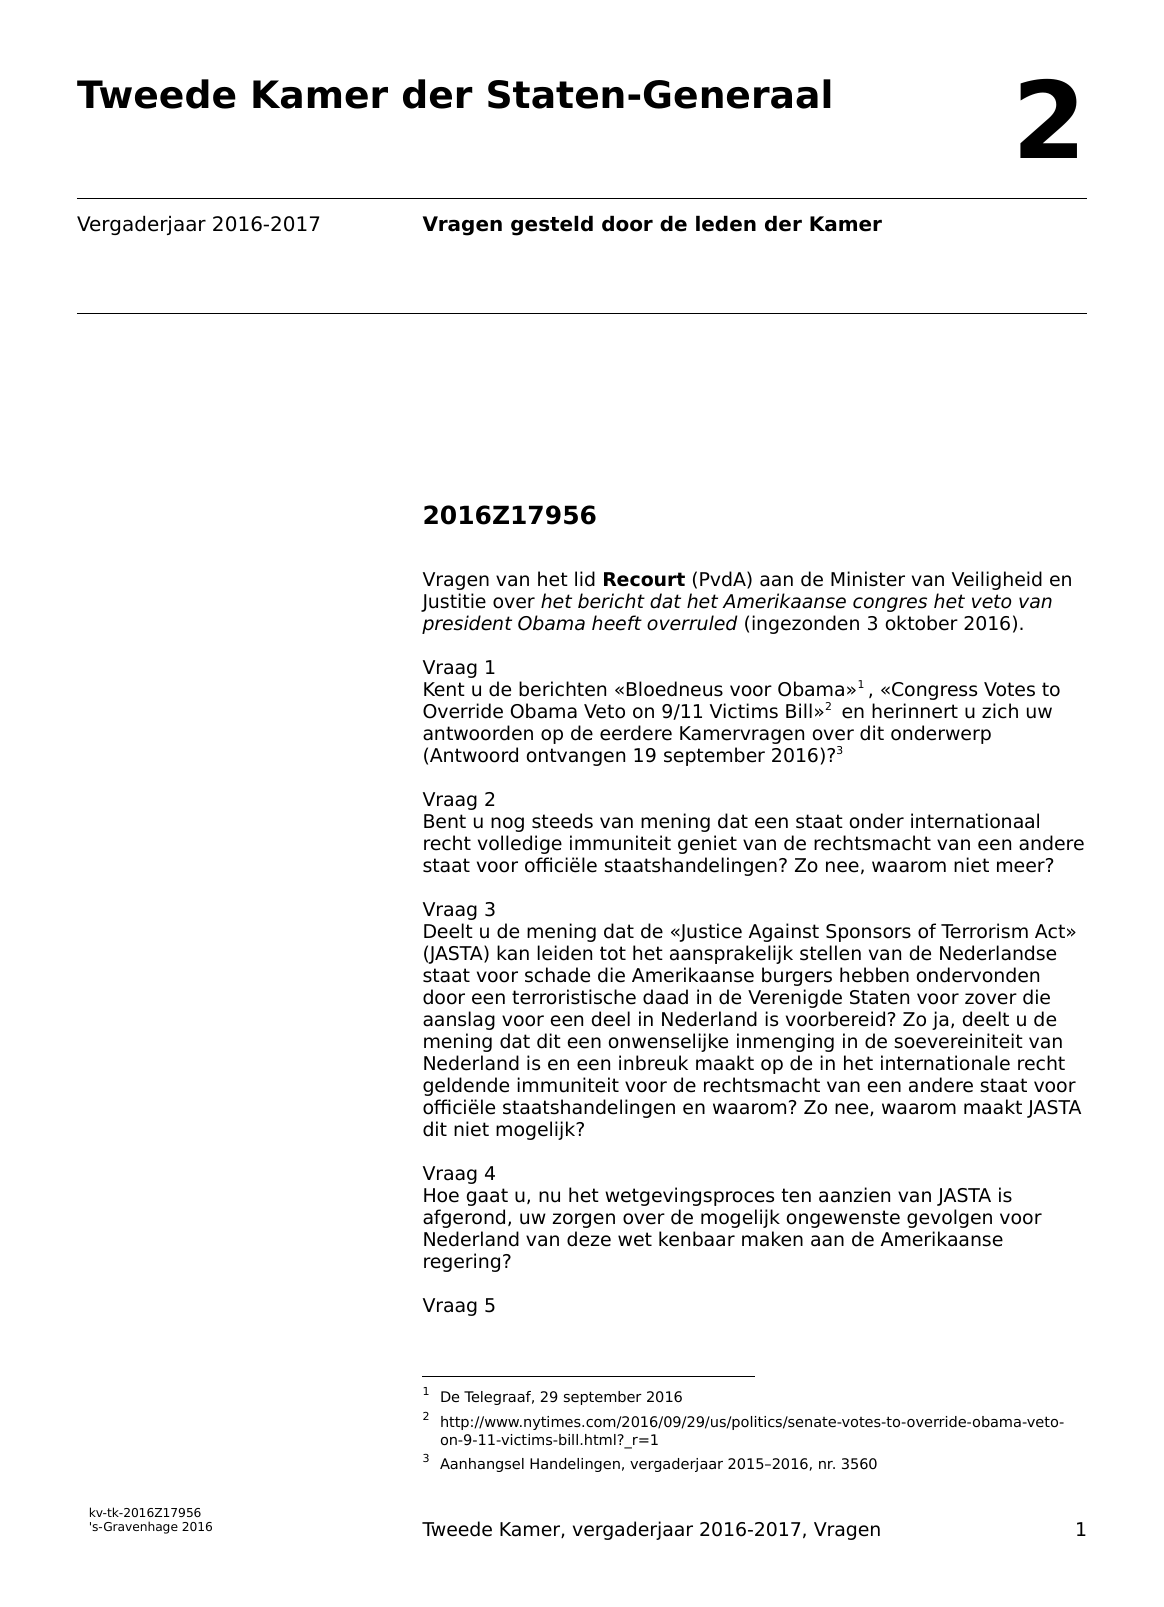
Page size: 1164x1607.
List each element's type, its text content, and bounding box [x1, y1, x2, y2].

table_header Tweede Kamer der Staten-Generaal [77, 59, 886, 198]
text Hoe gaat u, nu het wetgevingsproces ten aanzien van JASTA is afgerond, uw zorgen over de mogelijk ongewenste gevolgen voor Nederland van deze wet kenbaar maken aan de Amerikaanse regering? [422, 1185, 1087, 1273]
text Kent u de berichten «Bloedneus voor Obama», «Congress Votes to Override Obama Veto on 9/11 Victims Bill» en herinnert u zich uw antwoorden op de eerdere Kamervragen over dit onderwerp (Antwoord ontvangen 19 september 2016)? [422, 679, 1087, 767]
text Vraag 2 [422, 789, 1087, 811]
text Deelt u de mening dat de «Justice Against Sponsors of Terrorism Act» (JASTA) kan leiden tot het aansprakelijk stellen van de Nederlandse staat voor schade die Amerikaanse burgers hebben ondervonden door een terroristische daad in de Verenigde Staten voor zover die aanslag voor een deel in Nederland is voorbereid? Zo ja, deelt u de mening dat dit een onwenselijke inmenging in de soevereiniteit van Nederland is en een inbreuk maakt op de in het internationale recht geldende immuniteit voor de rechtsmacht van een andere staat voor officiële staatshandelingen en waarom? Zo nee, waarom maakt JASTA dit niet mogelijk? [422, 921, 1087, 1141]
text De Telegraaf, 29 september 2016 [422, 1385, 1087, 1407]
text 2016Z17956 [422, 501, 1087, 531]
text Vragen van het lid Recourt (PvdA) aan de Minister van Veiligheid en Justitie over het bericht dat het Amerikaanse congres het veto van president Obama heeft overruled (ingezonden 3 oktober 2016). [422, 569, 1087, 635]
table_cell Vergaderjaar 2016-2017 [77, 199, 422, 313]
text Vraag 1 [422, 657, 1087, 679]
text Aanhangsel Handelingen, vergaderjaar 2015–2016, nr. 3560 [422, 1452, 1087, 1474]
text Bent u nog steeds van mening dat een staat onder internationaal recht volledige immuniteit geniet van de rechtsmacht van een andere staat voor officiële staatshandelingen? Zo nee, waarom niet meer? [422, 811, 1087, 877]
table_header 2 [886, 59, 1087, 198]
text Vraag 4 [422, 1163, 1087, 1185]
text 's-Gravenhage 2016 [88, 1520, 323, 1534]
text Vraag 3 [422, 899, 1087, 921]
text Vraag 5 [422, 1295, 1087, 1317]
table_cell Vragen gesteld door de leden der Kamer [422, 199, 1087, 313]
text http://www.nytimes.com/2016/09/29/us/politics/senate-votes-to-override-obama-veto-on-9-11-victims-bill.html?_r=1 [422, 1410, 1087, 1449]
text kv-tk-2016Z17956 [88, 1506, 323, 1520]
